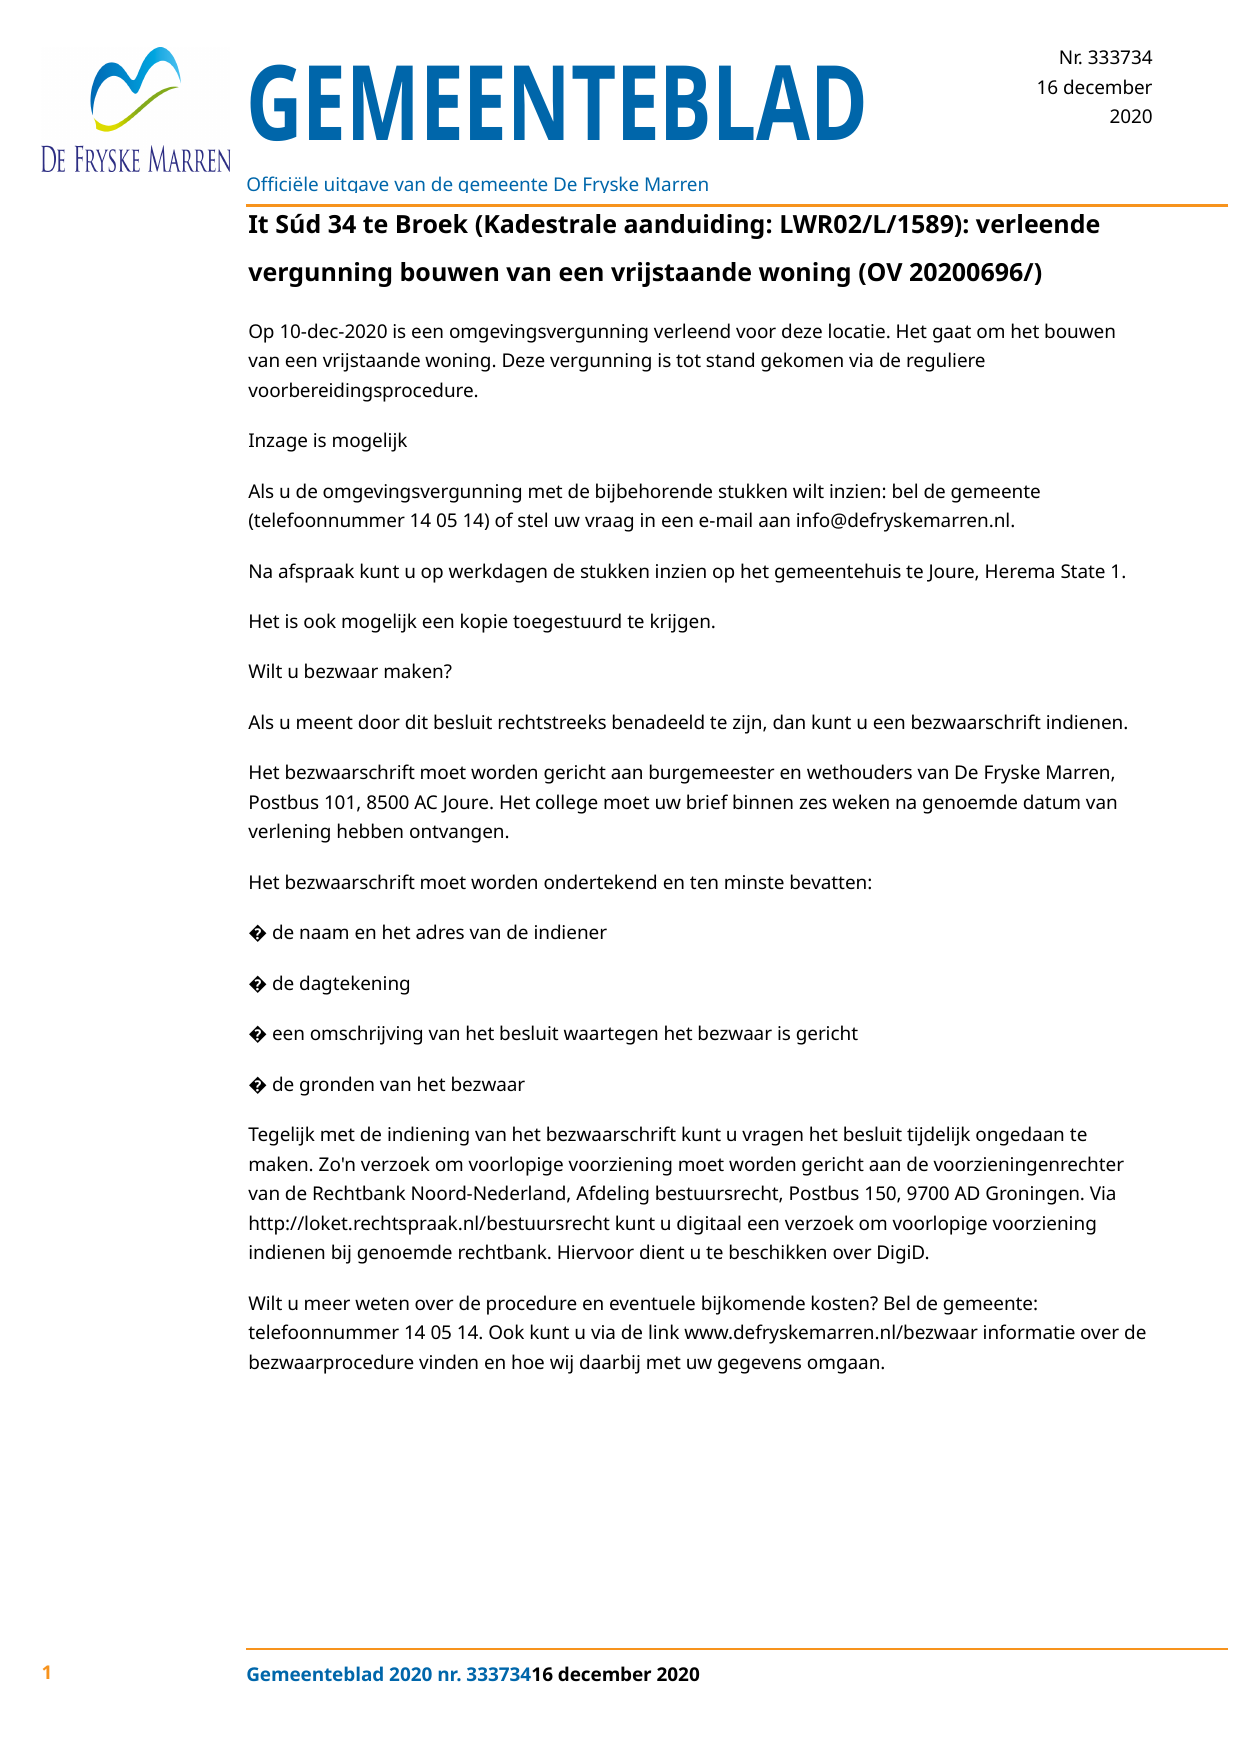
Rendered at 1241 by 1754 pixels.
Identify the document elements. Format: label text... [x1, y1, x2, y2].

text Na afspraak kunt u op werkdagen de stukken inzien op het gemeentehuis te Joure, Herema State 1. [248, 558, 1152, 584]
text Als u de omgevingsvergunning met de bijbehorende stukken wilt inzien: bel de gemeente (telefoonnummer 14 05 14) of stel uw vraag in een e-mail aan info@defryskemarren.nl. [248, 478, 1152, 533]
picture [41, 47, 231, 172]
text � de dagtekening [248, 970, 1152, 996]
text � de gronden van het bezwaar [248, 1071, 1152, 1097]
text Inzage is mogelijk [248, 427, 1152, 453]
text � een omschrijving van het besluit waartegen het bezwaar is gericht [248, 1020, 1152, 1046]
text Het bezwaarschrift moet worden ondertekend en ten minste bevatten: [248, 869, 1152, 895]
text Wilt u bezwaar maken? [248, 659, 1152, 684]
text Wilt u meer weten over de procedure en eventuele bijkomende kosten? Bel de gemeente: telefoonnummer 14 05 14. Ook kunt u via de link www.defryskemarren.nl/bezwaar informatie over de bezwaarprocedure vinden en hoe wij daarbij met uw gegevens omgaan. [248, 1290, 1152, 1375]
text It Súd 34 te Broek (Kadestrale aanduiding: LWR02/L/1589): verleende vergunning bouwen van een vrijstaande woning (OV 20200696/) [248, 207, 1152, 288]
text � de naam en het adres van de indiener [248, 919, 1152, 945]
text Als u meent door dit besluit rechtstreeks benadeeld te zijn, dan kunt u een bezwaarschrift indienen. [248, 709, 1152, 735]
text Op 10-dec-2020 is een omgevingsvergunning verleend voor deze locatie. Het gaat om het bouwen van een vrijstaande woning. Deze vergunning is tot stand gekomen via de reguliere voorbereidingsprocedure. [248, 318, 1152, 403]
text Het bezwaarschrift moet worden gericht aan burgemeester en wethouders van De Fryske Marren, Postbus 101, 8500 AC Joure. Het college moet uw brief binnen zes weken na genoemde datum van verlening hebben ontvangen. [248, 759, 1152, 844]
text Tegelijk met de indiening van het bezwaarschrift kunt u vragen het besluit tijdelijk ongedaan te maken. Zo'n verzoek om voorlopige voorziening moet worden gericht aan de voorzieningenrechter van de Rechtbank Noord-Nederland, Afdeling bestuursrecht, Postbus 150, 9700 AD Groningen. Via http://loket.rechtspraak.nl/bestuursrecht kunt u digitaal een verzoek om voorlopige voorziening indienen bij genoemde rechtbank. Hiervoor dient u te beschikken over DigiD. [248, 1121, 1152, 1265]
text Het is ook mogelijk een kopie toegestuurd te krijgen. [248, 608, 1152, 634]
